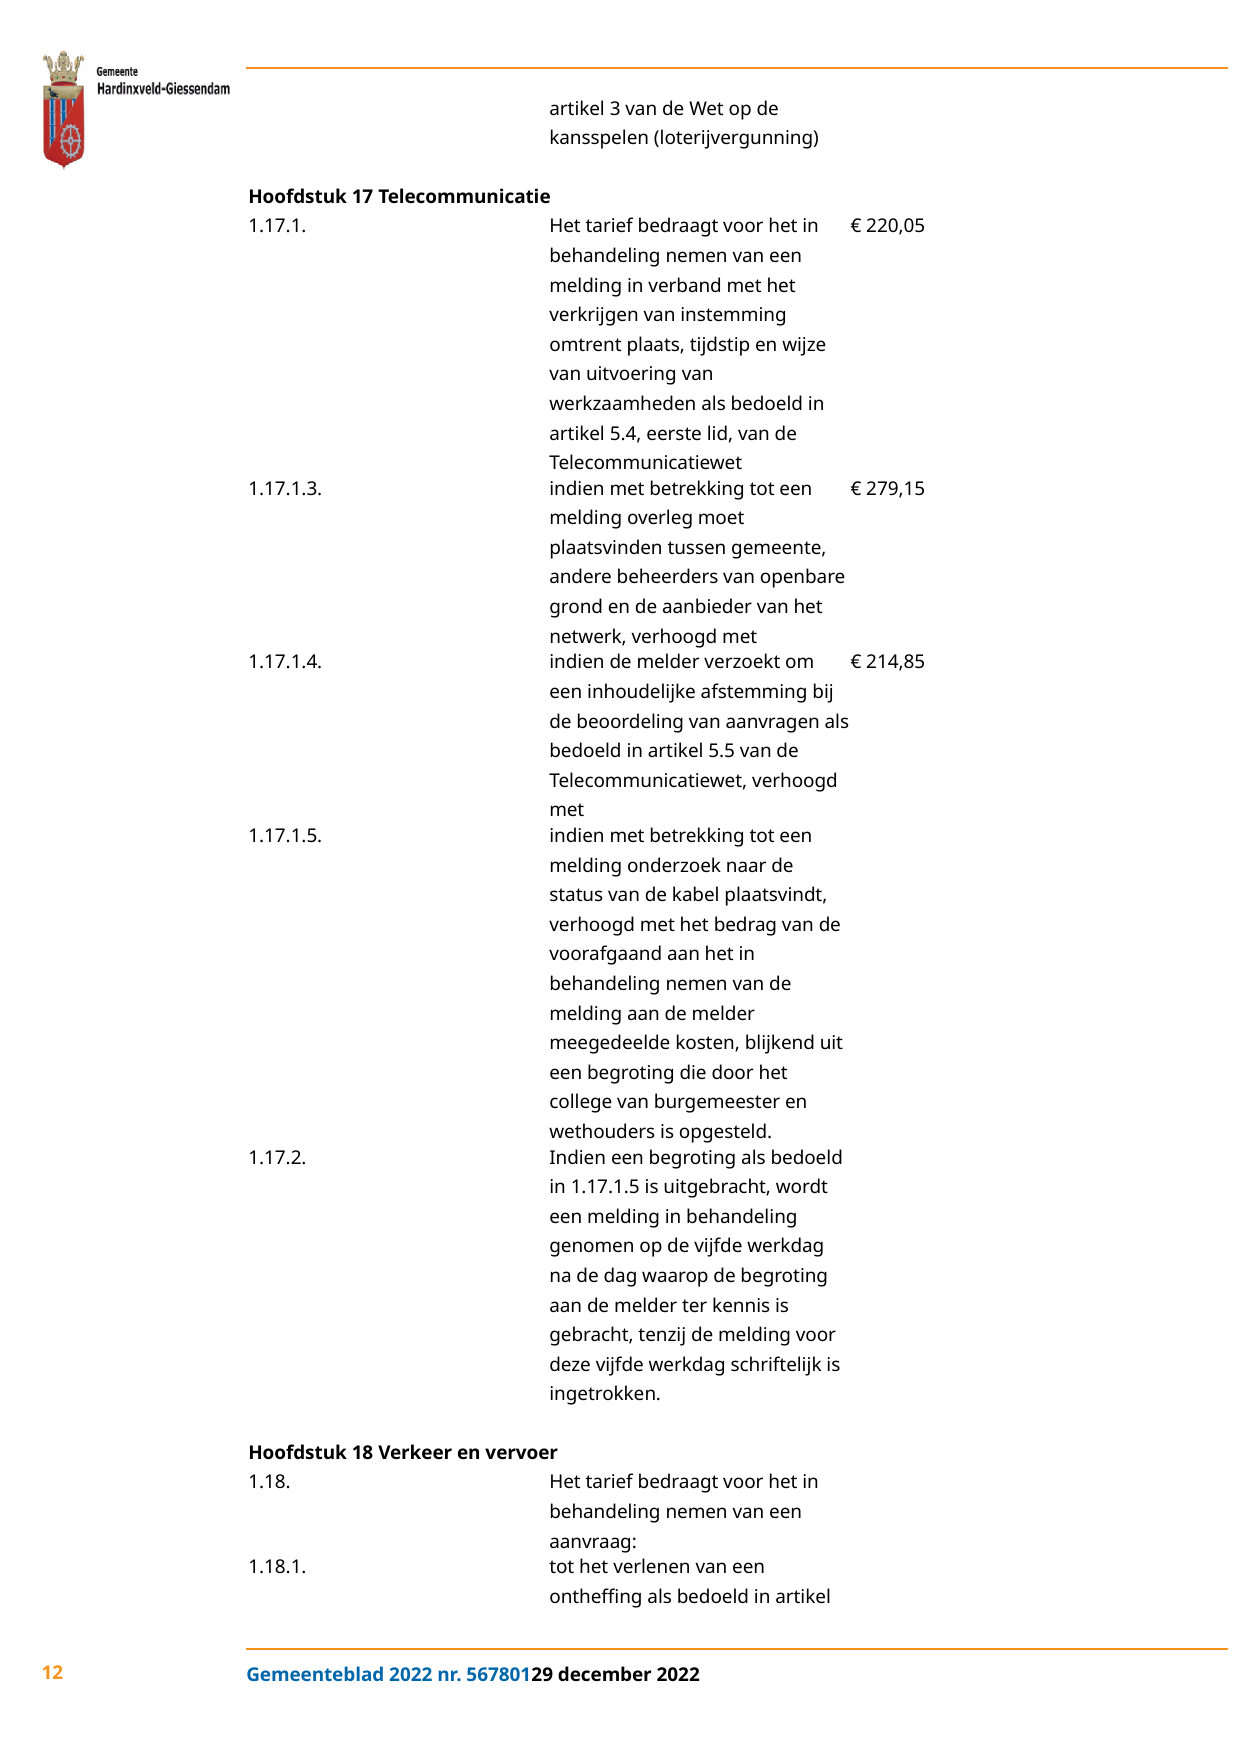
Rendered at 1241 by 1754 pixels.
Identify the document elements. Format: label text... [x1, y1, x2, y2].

table_cell 1.17.1.4. [248, 649, 549, 822]
table_cell [248, 95, 549, 150]
table_cell 1.17.1.5. [248, 822, 549, 1144]
table_header 1.18. [248, 1469, 549, 1554]
table_cell [850, 822, 1152, 1144]
table_header Het tarief bedraagt voor het in behandeling nemen van een melding in verband met het verkrijgen van instemming omtrent plaats, tijdstip en wijze van uitvoering van werkzaamheden als bedoeld in artikel 5.4, eerste lid, van de Telecommunicatiewet [549, 213, 850, 475]
table_header € 220,05 [850, 213, 1152, 475]
text Hoofdstuk 17 Telecommunicatie [248, 183, 1152, 209]
table_header Het tarief bedraagt voor het in behandeling nemen van een aanvraag: [549, 1469, 850, 1554]
table_cell 1.17.1.3. [248, 475, 549, 649]
table_cell Indien een begroting als bedoeld in 1.17.1.5 is uitgebracht, wordt een melding in behandeling genomen op de vijfde werkdag na de dag waarop de begroting aan de melder ter kennis is gebracht, tenzij de melding voor deze vijfde werkdag schriftelijk is ingetrokken. [549, 1144, 850, 1406]
table_cell tot het verlenen van een ontheffing als bedoeld in artikel [549, 1554, 850, 1609]
table_cell [850, 1554, 1152, 1609]
text Hoofdstuk 18 Verkeer en vervoer [248, 1439, 1152, 1465]
table_cell [850, 1144, 1152, 1406]
table_header 1.17.1. [248, 213, 549, 475]
table_cell 1.17.2. [248, 1144, 549, 1406]
table_cell [850, 95, 1152, 150]
picture [41, 47, 231, 172]
table_cell artikel 3 van de Wet op de kansspelen (loterijvergunning) [549, 95, 850, 150]
table_cell € 214,85 [850, 649, 1152, 822]
table_cell indien de melder verzoekt om een inhoudelijke afstemming bij de beoordeling van aanvragen als bedoeld in artikel 5.5 van de Telecommunicatiewet, verhoogd met [549, 649, 850, 822]
table_cell € 279,15 [850, 475, 1152, 649]
table_cell indien met betrekking tot een melding onderzoek naar de status van de kabel plaatsvindt, verhoogd met het bedrag van de voorafgaand aan het in behandeling nemen van de melding aan de melder meegedeelde kosten, blijkend uit een begroting die door het college van burgemeester en wethouders is opgesteld. [549, 822, 850, 1144]
table_header [850, 1469, 1152, 1554]
table_cell 1.18.1. [248, 1554, 549, 1609]
table_cell indien met betrekking tot een melding overleg moet plaatsvinden tussen gemeente, andere beheerders van openbare grond en de aanbieder van het netwerk, verhoogd met [549, 475, 850, 649]
